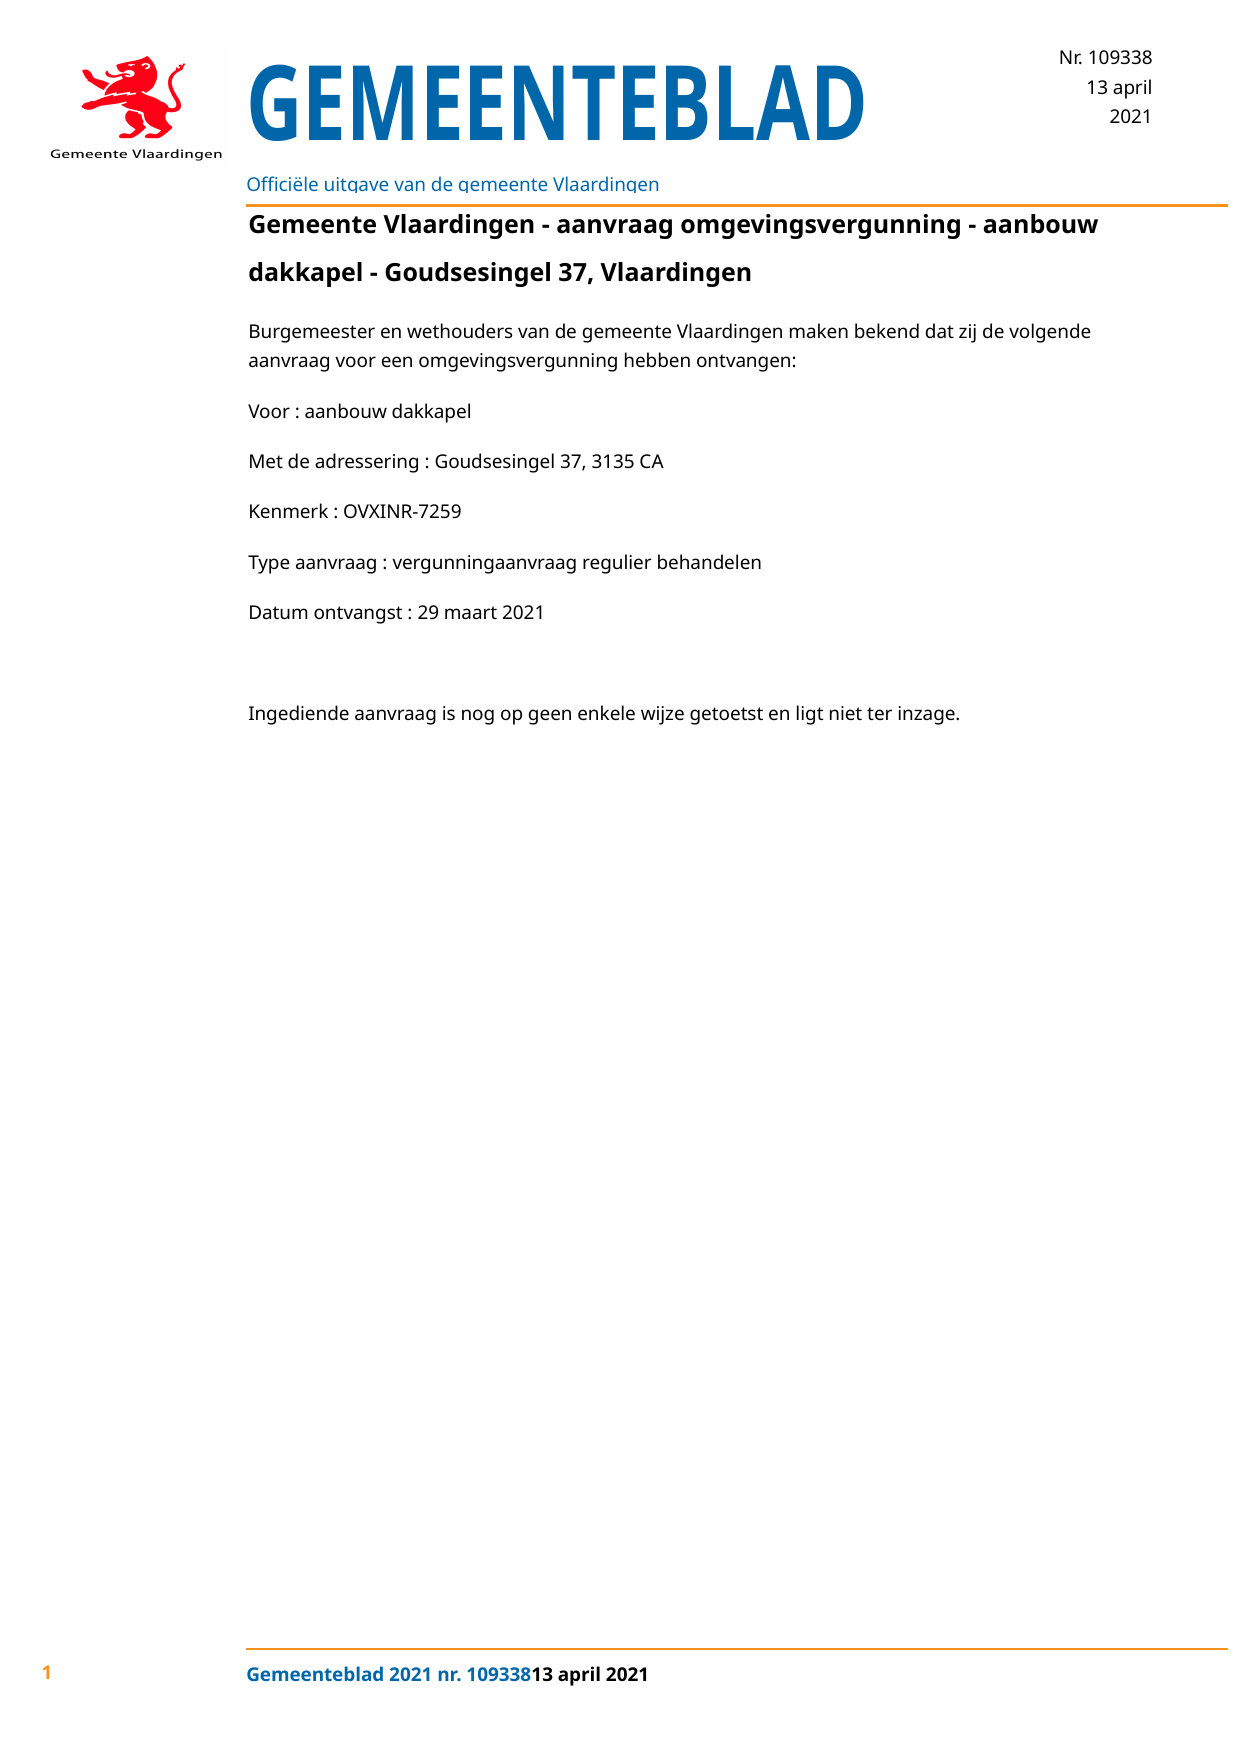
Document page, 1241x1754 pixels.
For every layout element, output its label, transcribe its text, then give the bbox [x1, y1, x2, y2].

text Voor : aanbouw dakkapel [248, 398, 1152, 424]
text Type aanvraag : vergunningaanvraag regulier behandelen [248, 549, 1152, 575]
text Gemeente Vlaardingen - aanvraag omgevingsvergunning - aanbouw dakkapel - Goudsesingel 37, Vlaardingen [248, 207, 1152, 288]
text Datum ontvangst : 29 maart 2021 [248, 599, 1152, 625]
text Met de adressering : Goudsesingel 37, 3135 CA [248, 448, 1152, 474]
text Kenmerk : OVXINR-7259 [248, 499, 1152, 524]
text Ingediende aanvraag is nog op geen enkele wijze getoetst en ligt niet ter inzage. [248, 700, 1152, 726]
picture [41, 47, 231, 172]
text Burgemeester en wethouders van de gemeente Vlaardingen maken bekend dat zij de volgende aanvraag voor een omgevingsvergunning hebben ontvangen: [248, 318, 1152, 373]
